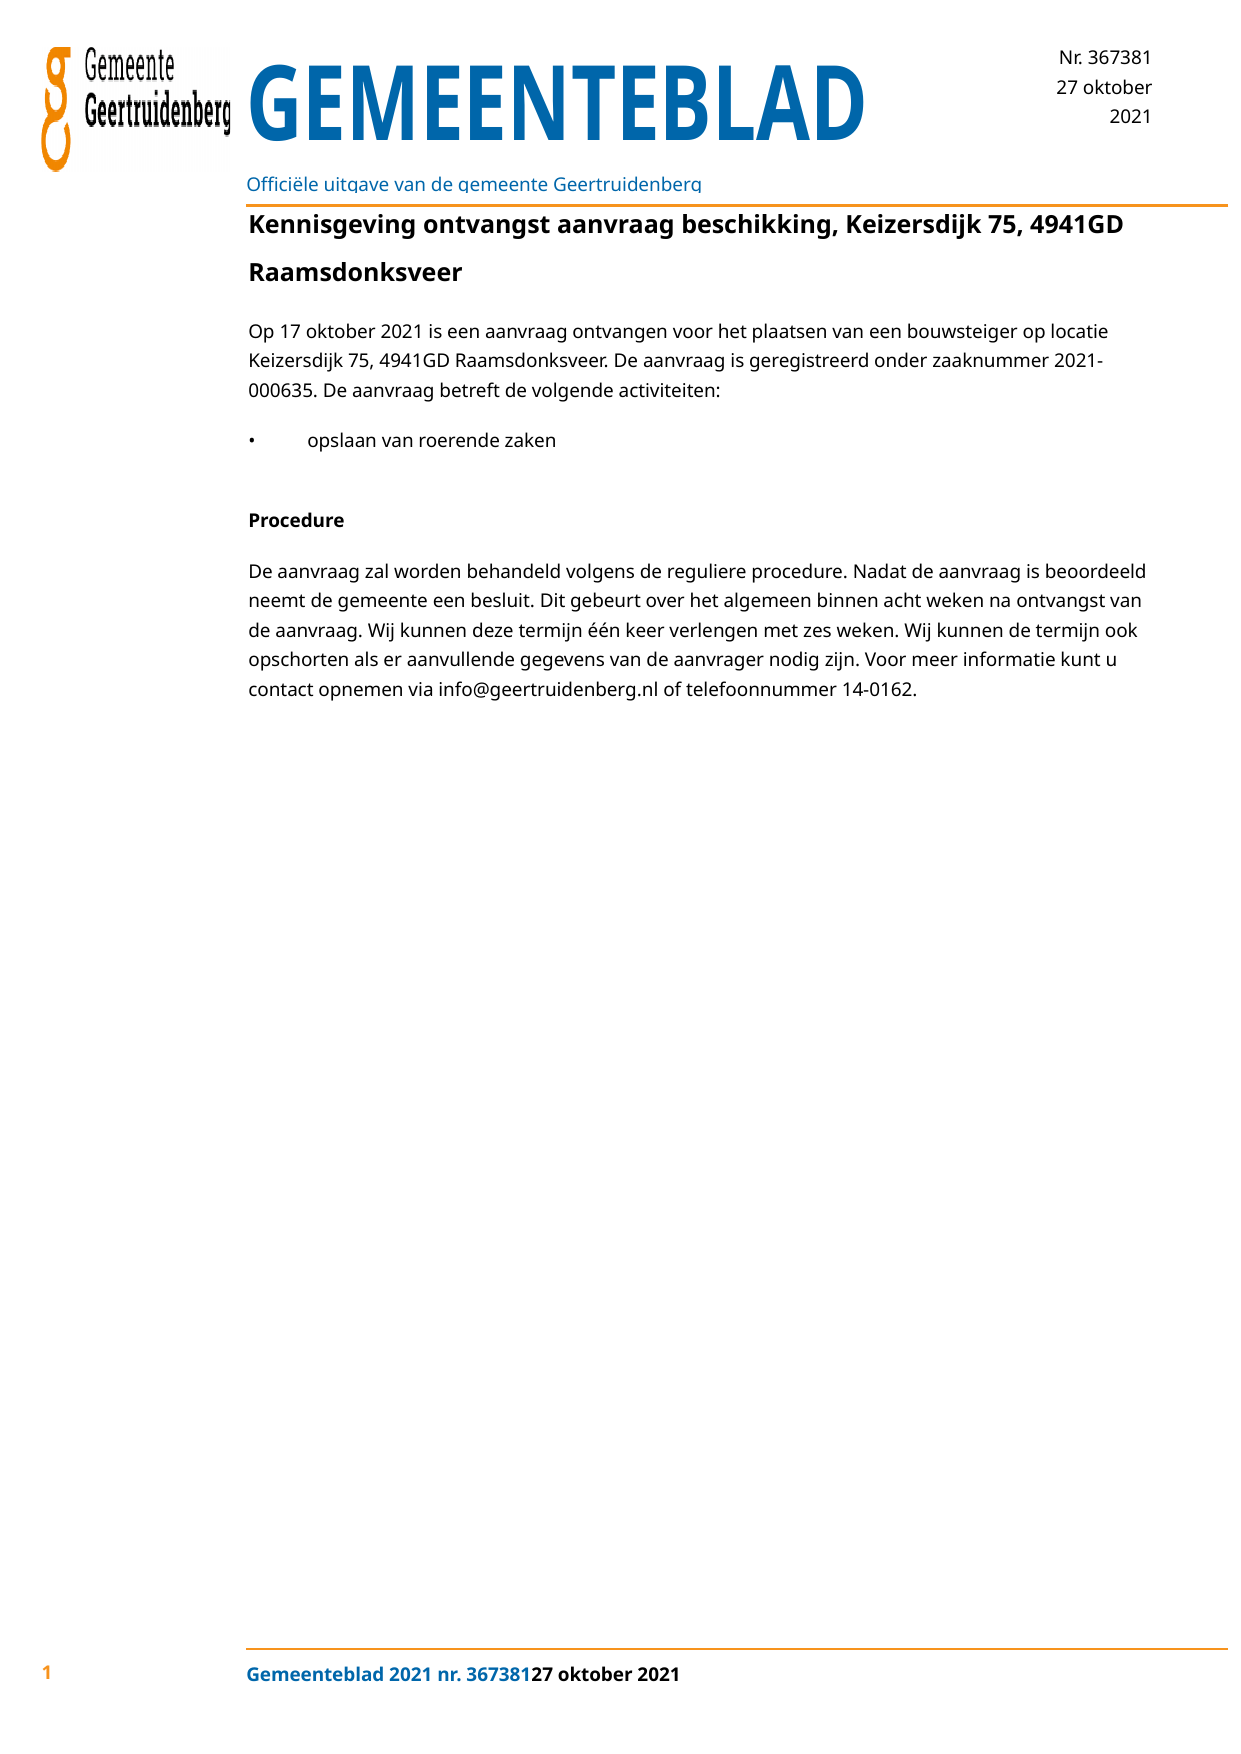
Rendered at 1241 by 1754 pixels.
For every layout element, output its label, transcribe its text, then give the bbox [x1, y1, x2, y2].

text Kennisgeving ontvangst aanvraag beschikking, Keizersdijk 75, 4941GD Raamsdonksveer [248, 207, 1152, 288]
list opslaan van roerende zaken [248, 427, 1152, 453]
picture [41, 47, 231, 172]
text De aanvraag zal worden behandeld volgens de reguliere procedure. Nadat de aanvraag is beoordeeld neemt de gemeente een besluit. Dit gebeurt over het algemeen binnen acht weken na ontvangst van de aanvraag. Wij kunnen deze termijn één keer verlengen met zes weken. Wij kunnen de termijn ook opschorten als er aanvullende gegevens van de aanvrager nodig zijn. Voor meer informatie kunt u contact opnemen via info@geertruidenberg.nl of telefoonnummer 14-0162. [248, 558, 1152, 702]
text Op 17 oktober 2021 is een aanvraag ontvangen voor het plaatsen van een bouwsteiger op locatie Keizersdijk 75, 4941GD Raamsdonksveer. De aanvraag is geregistreerd onder zaaknummer 2021-000635. De aanvraag betreft de volgende activiteiten: [248, 318, 1152, 403]
text Procedure [248, 507, 1152, 533]
